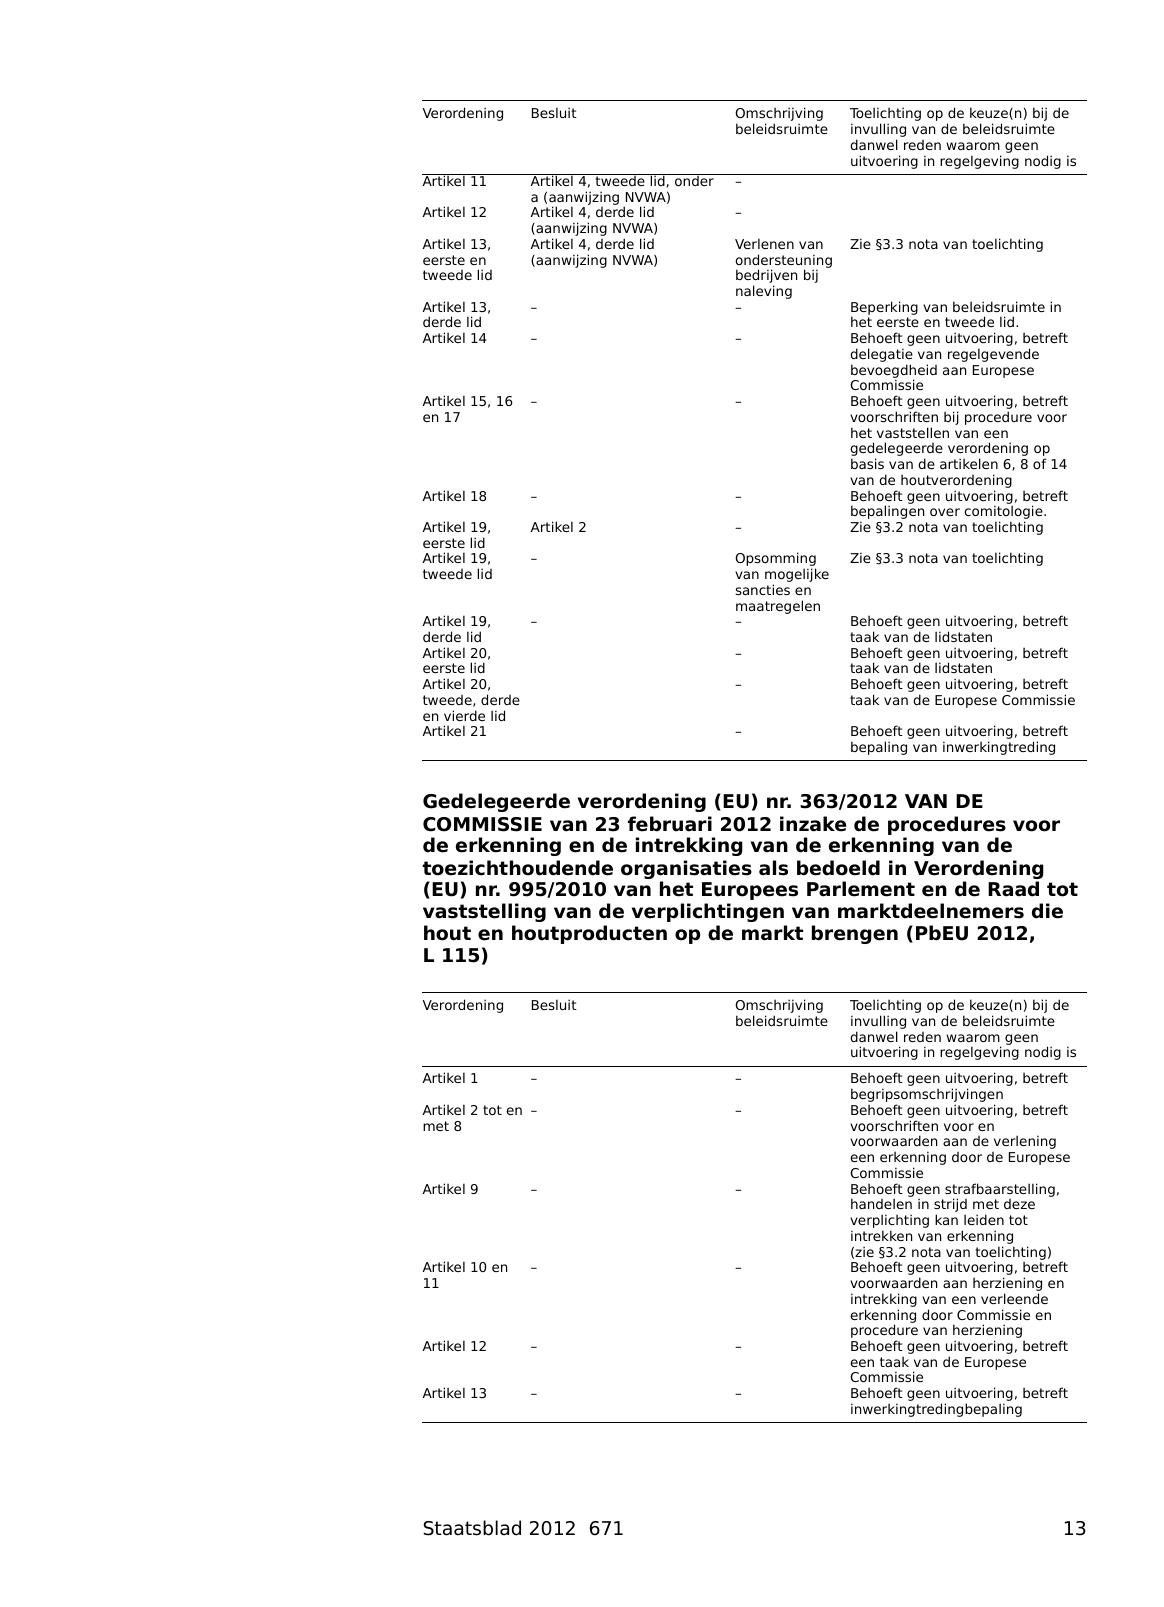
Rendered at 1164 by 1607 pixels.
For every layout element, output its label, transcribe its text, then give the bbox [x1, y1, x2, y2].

table_cell Zie §3.3 nota van toelichting [844, 237, 1087, 299]
table_cell [525, 724, 729, 760]
table_cell – [729, 677, 844, 724]
table_cell Behoeft geen uitvoering, betreft delegatie van regelgevende bevoegdheid aan Europese Commissie [844, 331, 1087, 394]
table_cell Behoeft geen uitvoering, betreft voorschriften voor en voorwaarden aan de verlening een erkenning door de Europese Commissie [844, 1103, 1087, 1181]
table_cell Artikel 19, derde lid [422, 614, 524, 646]
table_cell – [525, 1067, 729, 1103]
table_cell – [525, 614, 729, 646]
table_header Omschrijving beleidsruimte [729, 993, 844, 1066]
table_cell Behoeft geen uitvoering, betreft voorwaarden aan herziening en intrekking van een verleende erkenning door Commissie en procedure van herziening [844, 1260, 1087, 1339]
table_cell Behoeft geen uitvoering, betreft inwerkingtredingbepaling [844, 1386, 1087, 1422]
table_cell – [729, 205, 844, 237]
table_cell [525, 646, 729, 677]
table_cell – [729, 646, 844, 677]
table_cell – [525, 1386, 729, 1422]
table_header Verordening [422, 101, 524, 174]
table_cell – [525, 331, 729, 394]
table_cell Artikel 15, 16 en 17 [422, 394, 524, 488]
table_cell Behoeft geen uitvoering, betreft bepalingen over comitologie. [844, 488, 1087, 520]
table_cell Behoeft geen uitvoering, betreft taak van de lidstaten [844, 646, 1087, 677]
table_cell – [525, 1260, 729, 1339]
table_cell Artikel 13 [422, 1386, 524, 1422]
table_cell Artikel 10 en 11 [422, 1260, 524, 1339]
table_cell Artikel 2 [525, 520, 729, 551]
table_cell Artikel 4, tweede lid, onder a (aanwijzing NVWA) [525, 175, 729, 205]
table_cell Artikel 1 [422, 1067, 524, 1103]
table_cell – [525, 1181, 729, 1260]
table_cell Behoeft geen strafbaarstelling, handelen in strijd met deze verplichting kan leiden tot intrekken van erkenning (zie §3.2 nota van toelichting) [844, 1181, 1087, 1260]
table_cell Artikel 21 [422, 724, 524, 760]
table_cell – [729, 724, 844, 760]
table_cell – [729, 1067, 844, 1103]
table_cell – [729, 614, 844, 646]
table_cell – [525, 1339, 729, 1386]
table_cell – [729, 1103, 844, 1181]
table_cell Verlenen van ondersteuning bedrijven bij naleving [729, 237, 844, 299]
table_cell – [525, 394, 729, 488]
table_cell – [729, 488, 844, 520]
table_cell Artikel 14 [422, 331, 524, 394]
table_cell Behoeft geen uitvoering, betreft taak van de lidstaten [844, 614, 1087, 646]
table_cell Artikel 13, derde lid [422, 300, 524, 331]
table_cell Artikel 12 [422, 1339, 524, 1386]
table_header Omschrijving beleidsruimte [729, 101, 844, 174]
table_header Verordening [422, 993, 524, 1066]
table_cell – [729, 175, 844, 205]
table_cell – [729, 1260, 844, 1339]
table_cell Artikel 18 [422, 488, 524, 520]
table_cell Artikel 4, derde lid (aanwijzing NVWA) [525, 237, 729, 299]
table_cell – [729, 331, 844, 394]
table_cell Behoeft geen uitvoering, betreft een taak van de Europese Commissie [844, 1339, 1087, 1386]
table_header Toelichting op de keuze(n) bij de invulling van de beleidsruimte danwel reden waarom geen uitvoering in regelgeving nodig is [844, 993, 1087, 1066]
table_cell Zie §3.3 nota van toelichting [844, 551, 1087, 614]
table_cell Artikel 19, tweede lid [422, 551, 524, 614]
table_cell [525, 677, 729, 724]
table_cell [844, 175, 1087, 205]
table_cell Artikel 12 [422, 205, 524, 237]
table_cell – [525, 551, 729, 614]
table_cell – [729, 1386, 844, 1422]
table_cell Artikel 4, derde lid (aanwijzing NVWA) [525, 205, 729, 237]
table_cell – [525, 1103, 729, 1181]
table_cell Artikel 13, eerste en tweede lid [422, 237, 524, 299]
table_cell – [525, 488, 729, 520]
table_cell Behoeft geen uitvoering, betreft bepaling van inwerkingtreding [844, 724, 1087, 760]
table_cell Artikel 19, eerste lid [422, 520, 524, 551]
table_cell – [729, 1181, 844, 1260]
table_cell Artikel 20, eerste lid [422, 646, 524, 677]
table_cell Artikel 9 [422, 1181, 524, 1260]
table_cell [844, 205, 1087, 237]
table_header Toelichting op de keuze(n) bij de invulling van de beleidsruimte danwel reden waarom geen uitvoering in regelgeving nodig is [844, 101, 1087, 174]
table_cell – [729, 520, 844, 551]
subtitle Gedelegeerde verordening (EU) nr. 363/2012 VAN DE COMMISSIE van 23 februari 2012 inzake de procedures voor de erkenning en de intrekking van de erkenning van de toezichthoudende organisaties als bedoeld in Verordening (EU) nr. 995/2010 van het Europees Parlement en de Raad tot vaststelling van de verplichtingen van marktdeelnemers die hout en houtproducten op de markt brengen (PbEU 2012, L 115) [422, 791, 1087, 967]
table_cell Artikel 20, tweede, derde en vierde lid [422, 677, 524, 724]
table_header Besluit [525, 101, 729, 174]
table_cell Artikel 2 tot en met 8 [422, 1103, 524, 1181]
table_cell Opsomming van mogelijke sancties en maatregelen [729, 551, 844, 614]
table_cell – [729, 1339, 844, 1386]
table_cell Artikel 11 [422, 175, 524, 205]
table_cell Zie §3.2 nota van toelichting [844, 520, 1087, 551]
table_cell Behoeft geen uitvoering, betreft taak van de Europese Commissie [844, 677, 1087, 724]
table_cell – [729, 394, 844, 488]
table_header Besluit [525, 993, 729, 1066]
table_cell Behoeft geen uitvoering, betreft begripsomschrijvingen [844, 1067, 1087, 1103]
table_cell – [525, 300, 729, 331]
table_cell – [729, 300, 844, 331]
table_cell Beperking van beleidsruimte in het eerste en tweede lid. [844, 300, 1087, 331]
table_cell Behoeft geen uitvoering, betreft voorschriften bij procedure voor het vaststellen van een gedelegeerde verordening op basis van de artikelen 6, 8 of 14 van de houtverordening [844, 394, 1087, 488]
